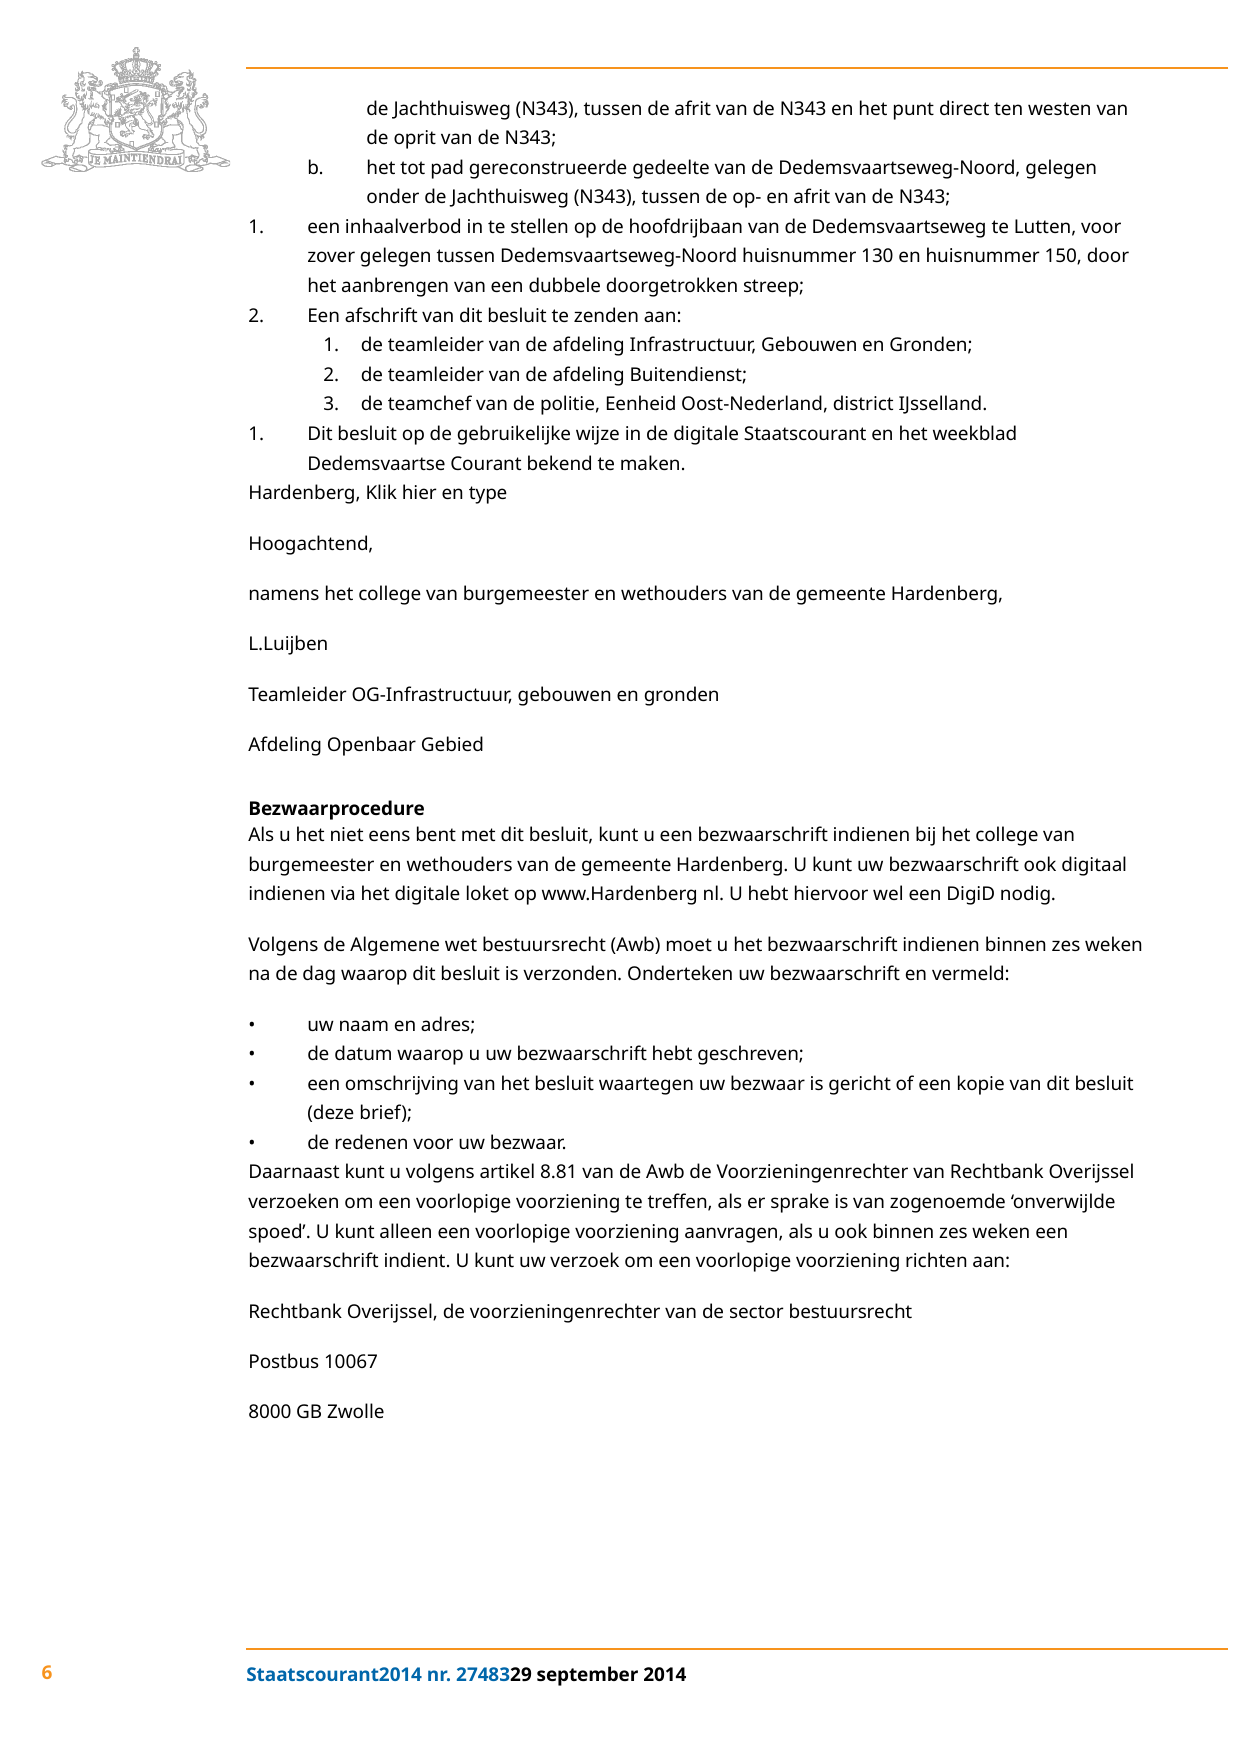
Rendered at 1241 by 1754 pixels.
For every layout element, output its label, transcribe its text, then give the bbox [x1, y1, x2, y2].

text Afdeling Openbaar Gebied [248, 731, 1152, 757]
text Rechtbank Overijssel, de voorzieningenrechter van de sector bestuursrecht [248, 1298, 1152, 1323]
text Daarnaast kunt u volgens artikel 8.81 van de Awb de Voorzieningenrechter van Rechtbank Overijssel verzoeken om een voorlopige voorziening te treffen, als er sprake is van zogenoemde ‘onverwijlde spoed’. U kunt alleen een voorlopige voorziening aanvragen, als u ook binnen zes weken een bezwaarschrift indient. U kunt uw verzoek om een voorlopige voorziening richten aan: [248, 1159, 1152, 1273]
list de datum waarop u uw bezwaarschrift hebt geschreven; [248, 1040, 1152, 1066]
text Volgens de Algemene wet bestuursrecht (Awb) moet u het bezwaarschrift indienen binnen zes weken na de dag waarop dit besluit is verzonden. Onderteken uw bezwaarschrift en vermeld: [248, 931, 1152, 986]
list de teamleider van de afdeling Buitendienst; [323, 361, 1152, 387]
list de teamleider van de afdeling Infrastructuur, Gebouwen en Gronden; [323, 331, 1152, 357]
list de Jachthuisweg (N343), tussen de afrit van de N343 en het punt direct ten westen van de oprit van de N343; [307, 95, 1152, 150]
text Teamleider OG-Infrastructuur, gebouwen en gronden [248, 681, 1152, 707]
list Een afschrift van dit besluit te zenden aan: [248, 302, 1152, 328]
list de teamchef van de politie, Eenheid Oost-Nederland, district IJsselland. [323, 391, 1152, 416]
text Als u het niet eens bent met dit besluit, kunt u een bezwaarschrift indienen bij het college van burgemeester en wethouders van de gemeente Hardenberg. U kunt uw bezwaarschrift ook digitaal indienen via het digitale loket op www.Hardenberg nl. U hebt hiervoor wel een DigiD nodig. [248, 821, 1152, 906]
list een inhaalverbod in te stellen op de hoofdrijbaan van de Dedemsvaartseweg te Lutten, voor zover gelegen tussen Dedemsvaartseweg-Noord huisnummer 130 en huisnummer 150, door het aanbrengen van een dubbele doorgetrokken streep; [248, 213, 1152, 298]
list het tot pad gereconstrueerde gedeelte van de Dedemsvaartseweg-Noord, gelegen onder de Jachthuisweg (N343), tussen de op- en afrit van de N343; [307, 154, 1152, 209]
text Bezwaarprocedure [248, 795, 1152, 821]
text Postbus 10067 [248, 1348, 1152, 1374]
text Hardenberg, Klik hier en type [248, 479, 1152, 505]
text Hoogachtend, [248, 530, 1152, 556]
list een omschrijving van het besluit waartegen uw bezwaar is gericht of een kopie van dit besluit (deze brief); [248, 1070, 1152, 1125]
picture [41, 47, 231, 172]
list de redenen voor uw bezwaar. [248, 1129, 1152, 1155]
text L.Luijben [248, 631, 1152, 656]
list Dit besluit op de gebruikelijke wijze in de digitale Staatscourant en het weekblad Dedemsvaartse Courant bekend te maken. [248, 420, 1152, 476]
text namens het college van burgemeester en wethouders van de gemeente Hardenberg, [248, 580, 1152, 606]
list uw naam en adres; [248, 1011, 1152, 1036]
text 8000 GB Zwolle [248, 1399, 1152, 1424]
